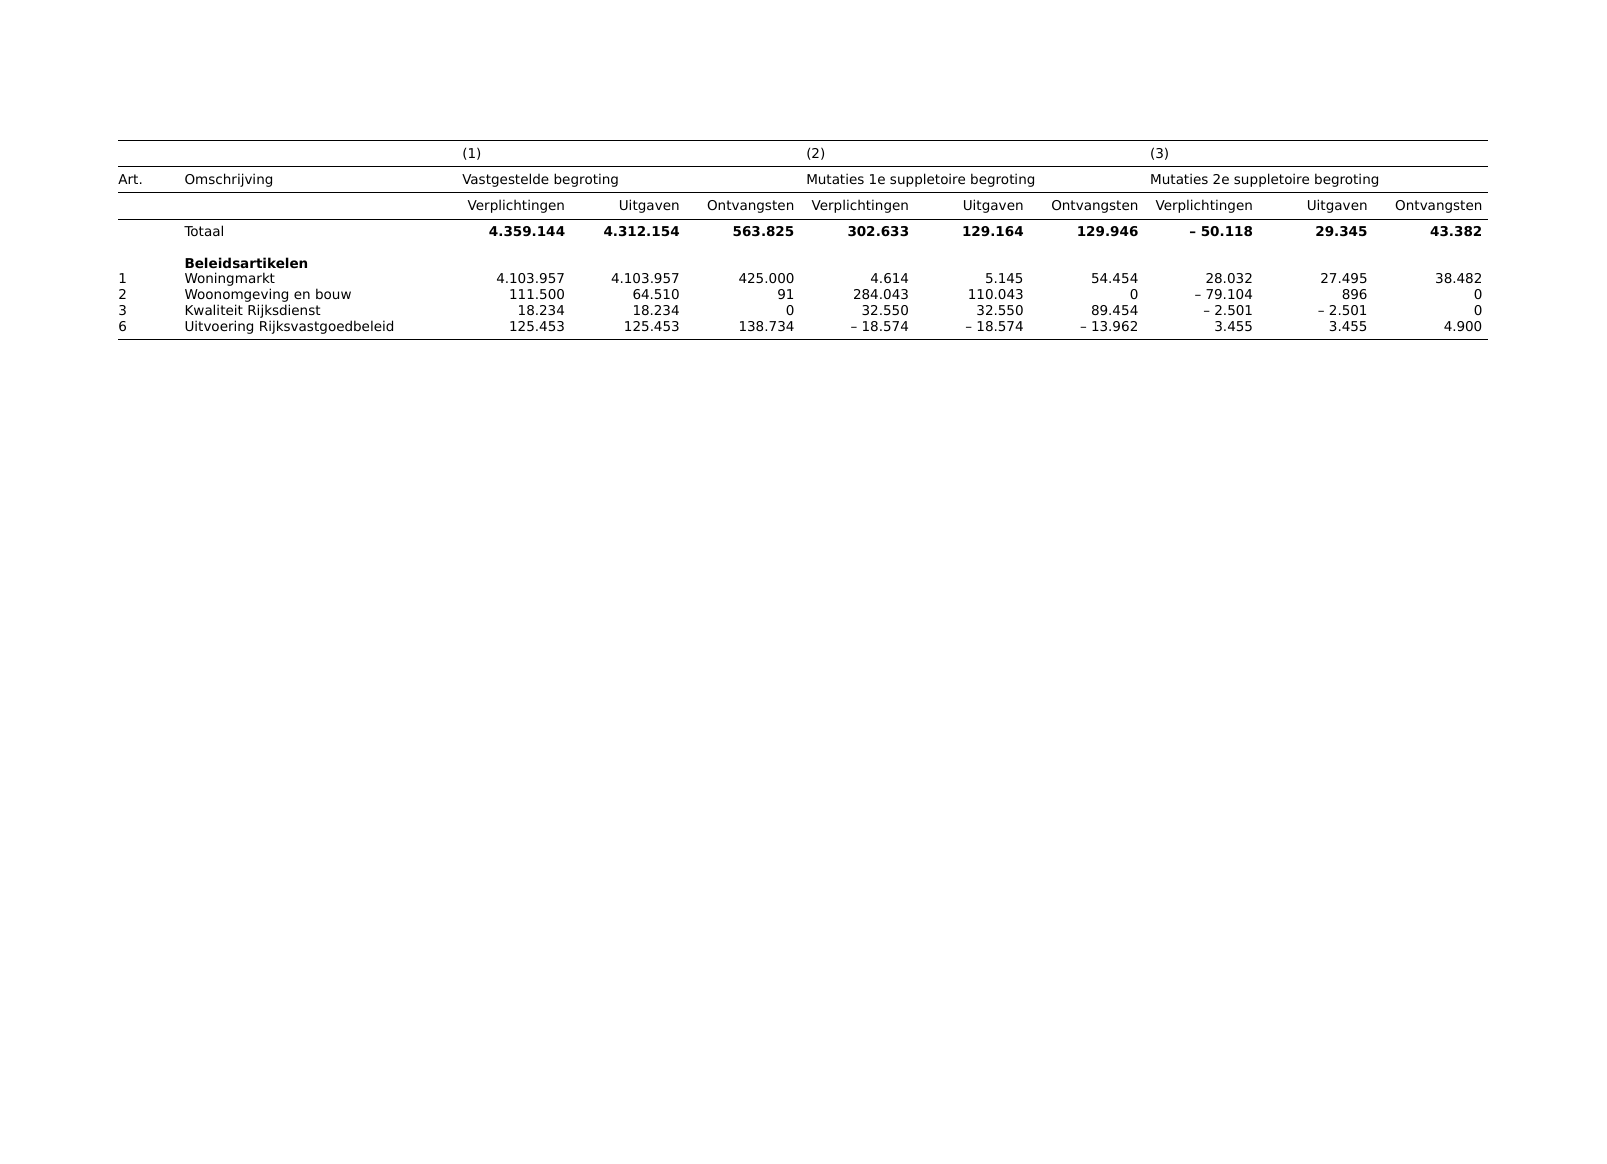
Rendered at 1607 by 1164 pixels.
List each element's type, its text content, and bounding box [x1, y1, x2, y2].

table_cell 302.633 [800, 220, 915, 240]
table_cell [1029, 256, 1144, 271]
table_cell [456, 240, 571, 256]
table_cell Uitgaven [915, 193, 1029, 218]
table_cell [571, 240, 685, 256]
table_cell [915, 256, 1029, 271]
table_cell 125.453 [456, 319, 571, 339]
table_cell 1 [118, 271, 178, 287]
table_header [179, 141, 456, 166]
table_cell 4.900 [1373, 319, 1488, 339]
table_header [118, 141, 178, 166]
table_cell 32.550 [800, 303, 915, 318]
table_cell 2 [118, 287, 178, 303]
table_cell [1373, 240, 1488, 256]
table_cell 64.510 [571, 287, 685, 303]
table_cell [1373, 256, 1488, 271]
table_cell – 2.501 [1259, 303, 1373, 318]
table_cell 125.453 [571, 319, 685, 339]
table_cell 896 [1259, 287, 1373, 303]
table_cell Beleidsartikelen [179, 256, 456, 271]
table_cell Woningmarkt [179, 271, 456, 287]
table_cell [1259, 240, 1373, 256]
table_cell – 18.574 [915, 319, 1029, 339]
table_cell Woonomgeving en bouw [179, 287, 456, 303]
table_cell 29.345 [1259, 220, 1373, 240]
table_cell 0 [1373, 303, 1488, 318]
table_cell 0 [1029, 287, 1144, 303]
table_cell 0 [1373, 287, 1488, 303]
table_cell [1259, 256, 1373, 271]
table_cell 91 [685, 287, 800, 303]
table_cell 43.382 [1373, 220, 1488, 240]
table_cell Ontvangsten [1029, 193, 1144, 218]
table_cell [800, 240, 915, 256]
table_cell – 79.104 [1144, 287, 1259, 303]
table_cell 4.359.144 [456, 220, 571, 240]
table_cell Mutaties 1e suppletoire begroting [800, 167, 1144, 192]
table_cell Verplichtingen [1144, 193, 1259, 218]
table_cell – 13.962 [1029, 319, 1144, 339]
table_cell Kwaliteit Rijksdienst [179, 303, 456, 318]
table_cell 3 [118, 303, 178, 318]
table_cell 18.234 [571, 303, 685, 318]
table_cell 54.454 [1029, 271, 1144, 287]
table_cell Uitgaven [571, 193, 685, 218]
table_cell Ontvangsten [685, 193, 800, 218]
table_cell 18.234 [456, 303, 571, 318]
table_header (2) [800, 141, 1144, 166]
table_cell Totaal [179, 220, 456, 240]
table_cell Art. [118, 167, 178, 192]
table_cell – 18.574 [800, 319, 915, 339]
table_cell [1144, 240, 1259, 256]
table_cell 129.164 [915, 220, 1029, 240]
table_cell [571, 256, 685, 271]
table_header (1) [456, 141, 800, 166]
table_cell 38.482 [1373, 271, 1488, 287]
table_cell 111.500 [456, 287, 571, 303]
table_cell 4.312.154 [571, 220, 685, 240]
table_cell 110.043 [915, 287, 1029, 303]
table_cell [118, 256, 178, 271]
table_cell – 50.118 [1144, 220, 1259, 240]
table_cell 4.103.957 [456, 271, 571, 287]
table_cell [800, 256, 915, 271]
table_cell Uitgaven [1259, 193, 1373, 218]
table_cell [179, 240, 456, 256]
table_cell 4.614 [800, 271, 915, 287]
table_cell Uitvoering Rijksvastgoedbeleid [179, 319, 456, 339]
table_cell 3.455 [1259, 319, 1373, 339]
table_cell 6 [118, 319, 178, 339]
table_cell 138.734 [685, 319, 800, 339]
table_cell 3.455 [1144, 319, 1259, 339]
table_cell Verplichtingen [800, 193, 915, 218]
table_cell Omschrijving [179, 167, 456, 192]
table_cell Mutaties 2e suppletoire begroting [1144, 167, 1488, 192]
table_cell 89.454 [1029, 303, 1144, 318]
table_cell Verplichtingen [456, 193, 571, 218]
table_cell – 2.501 [1144, 303, 1259, 318]
table_cell [179, 193, 456, 218]
table_cell [1144, 256, 1259, 271]
table_cell [118, 220, 178, 240]
table_cell 32.550 [915, 303, 1029, 318]
table_cell [685, 256, 800, 271]
table_cell [685, 240, 800, 256]
table_cell [118, 193, 178, 218]
table_cell [1029, 240, 1144, 256]
table_cell 4.103.957 [571, 271, 685, 287]
table_cell 28.032 [1144, 271, 1259, 287]
table_cell 27.495 [1259, 271, 1373, 287]
table_cell Ontvangsten [1373, 193, 1488, 218]
table_cell 284.043 [800, 287, 915, 303]
table_header (3) [1144, 141, 1488, 166]
table_cell 5.145 [915, 271, 1029, 287]
table_cell 563.825 [685, 220, 800, 240]
table_cell 425.000 [685, 271, 800, 287]
table_cell [915, 240, 1029, 256]
table_cell [456, 256, 571, 271]
table_cell 0 [685, 303, 800, 318]
table_cell [118, 240, 178, 256]
table_cell 129.946 [1029, 220, 1144, 240]
table_cell Vastgestelde begroting [456, 167, 800, 192]
